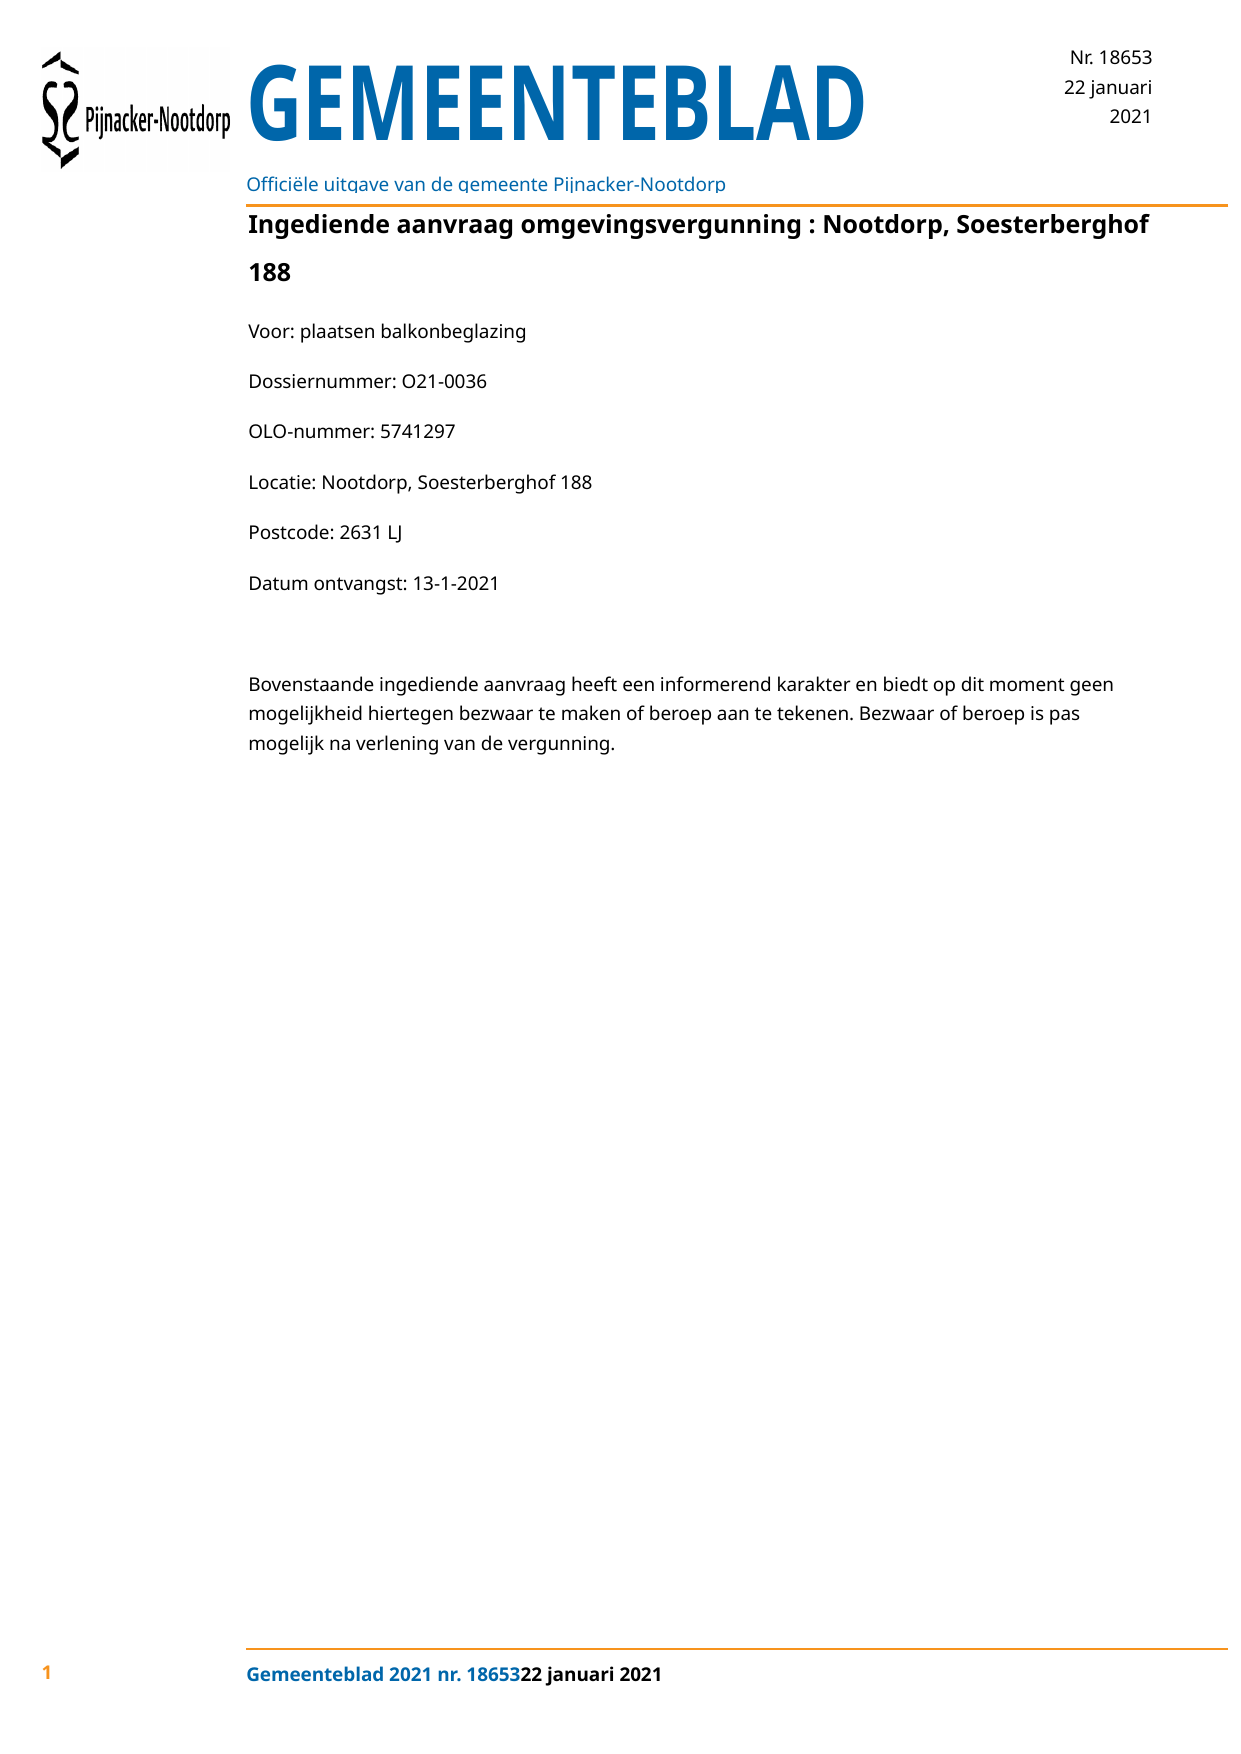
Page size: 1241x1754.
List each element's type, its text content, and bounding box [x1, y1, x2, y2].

text Postcode: 2631 LJ [248, 519, 1152, 545]
picture [41, 47, 231, 172]
text Locatie: Nootdorp, Soesterberghof 188 [248, 469, 1152, 495]
text OLO-nummer: 5741297 [248, 419, 1152, 444]
text Bovenstaande ingediende aanvraag heeft een informerend karakter en biedt op dit moment geen mogelijkheid hiertegen bezwaar te maken of beroep aan te tekenen. Bezwaar of beroep is pas mogelijk na verlening van de vergunning. [248, 671, 1152, 756]
text Ingediende aanvraag omgevingsvergunning : Nootdorp, Soesterberghof 188 [248, 207, 1152, 288]
text Dossiernummer: O21-0036 [248, 368, 1152, 394]
text Datum ontvangst: 13-1-2021 [248, 570, 1152, 596]
text Voor: plaatsen balkonbeglazing [248, 318, 1152, 344]
